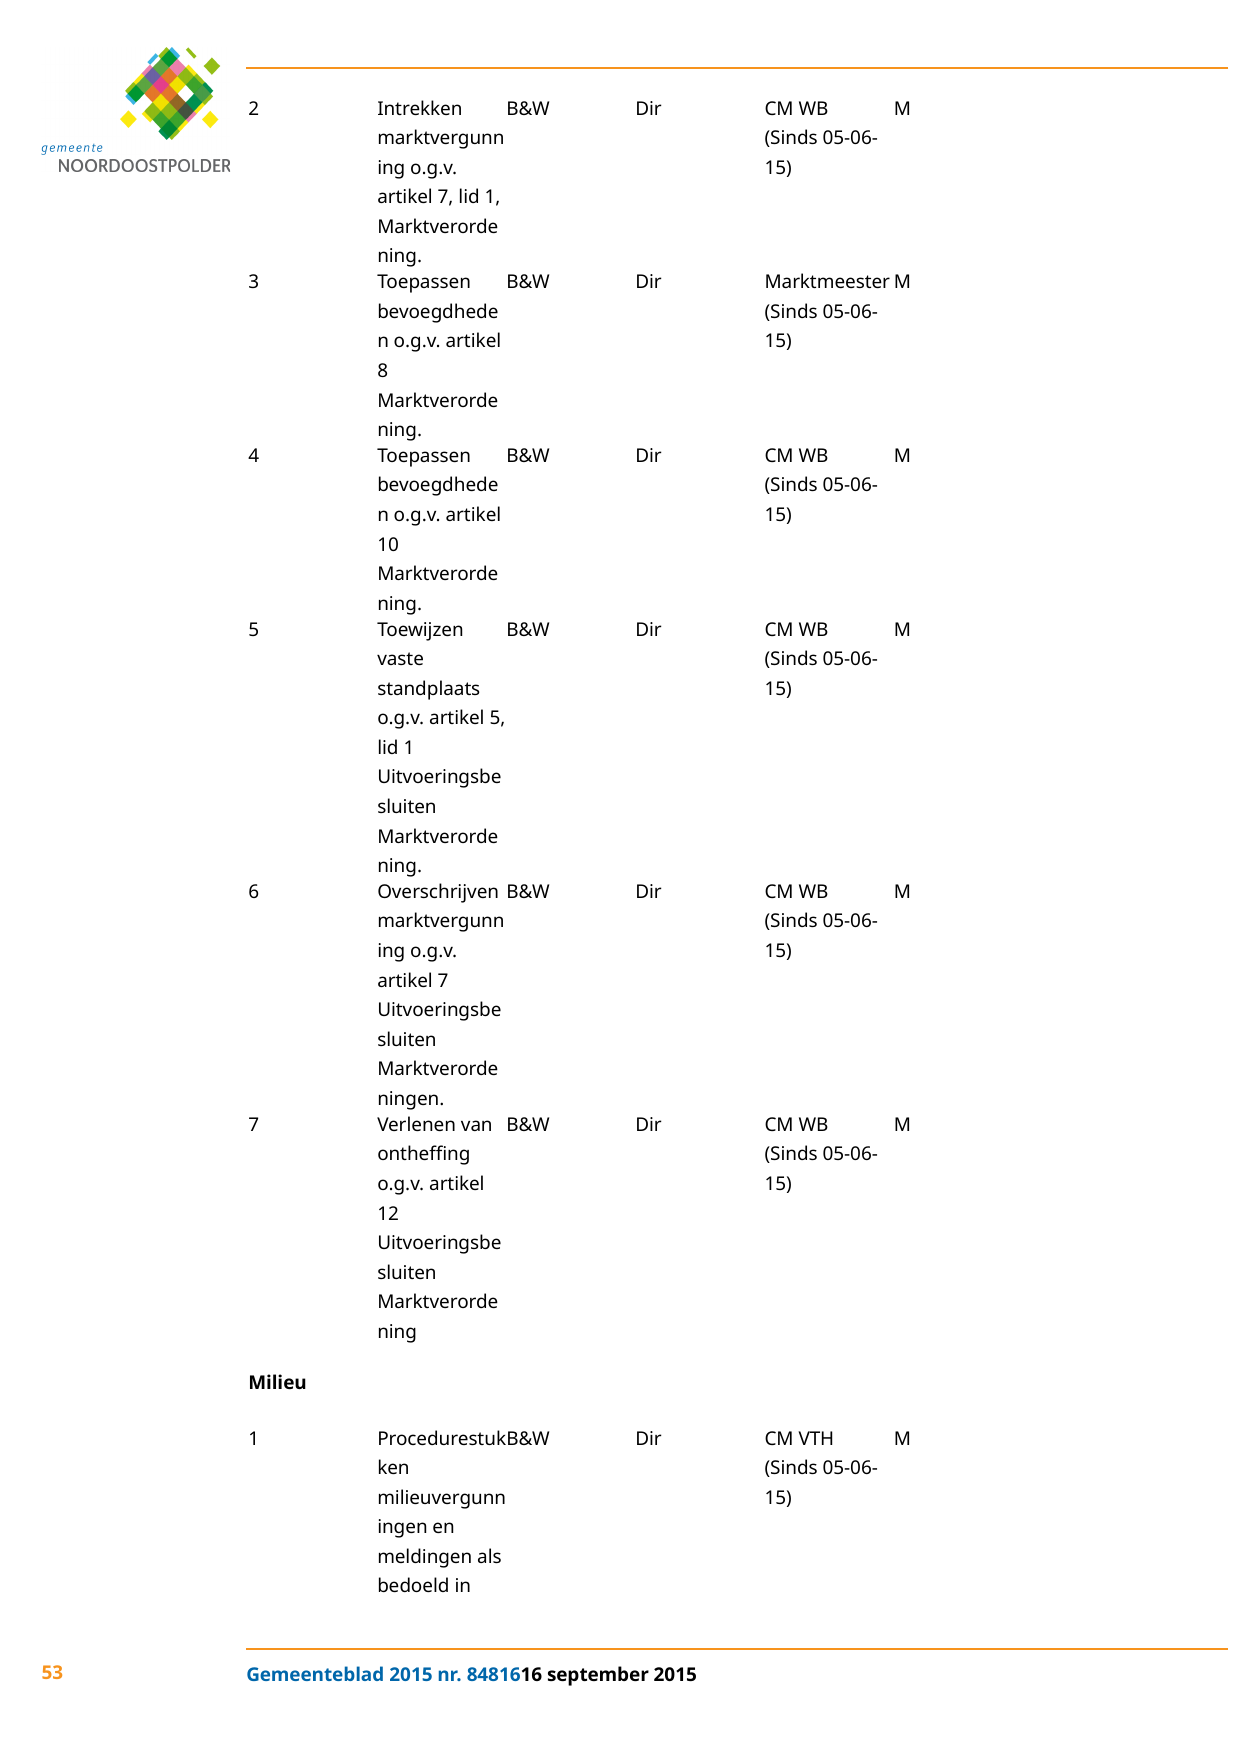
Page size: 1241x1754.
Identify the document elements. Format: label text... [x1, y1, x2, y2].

table_cell Dir [635, 616, 764, 878]
table_cell 6 [248, 878, 377, 1111]
table_header Procedurestukken milieuvergunningen en meldingen als bedoeld in [377, 1425, 506, 1598]
table_cell Dir [635, 442, 764, 616]
table_header 1 [248, 1425, 377, 1598]
table_cell [1023, 269, 1152, 442]
table_header M [894, 1425, 1022, 1598]
table_cell Dir [635, 95, 764, 268]
table_cell Dir [635, 878, 764, 1111]
table_header CM VTH (Sinds 05-06-15) [764, 1425, 893, 1598]
table_cell Toewijzen vaste standplaats o.g.v. artikel 5, lid 1 Uitvoeringsbesluiten Marktverordening. [377, 616, 506, 878]
table_cell [1023, 878, 1152, 1111]
table_cell Dir [635, 269, 764, 442]
table_cell M [894, 442, 1022, 616]
picture [41, 47, 231, 172]
table_cell M [894, 1111, 1022, 1344]
table_cell 2 [248, 95, 377, 268]
table_cell Toepassen bevoegdheden o.g.v. artikel 10 Marktverordening. [377, 442, 506, 616]
table_cell Dir [635, 1111, 764, 1344]
table_cell Marktmeester (Sinds 05-06-15) [764, 269, 893, 442]
table_cell 7 [248, 1111, 377, 1344]
table_cell CM WB (Sinds 05-06-15) [764, 95, 893, 268]
table_header B&W [506, 1425, 635, 1598]
table_cell B&W [506, 442, 635, 616]
table_cell M [894, 269, 1022, 442]
table_cell CM WB (Sinds 05-06-15) [764, 442, 893, 616]
table_cell Verlenen van ontheffing o.g.v. artikel 12 Uitvoeringsbesluiten Marktverordening [377, 1111, 506, 1344]
table_cell [1023, 1111, 1152, 1344]
table_header [1023, 1425, 1152, 1598]
table_cell B&W [506, 878, 635, 1111]
table_cell Intrekken marktvergunning o.g.v. artikel 7, lid 1, Marktverordening. [377, 95, 506, 268]
table_cell CM WB (Sinds 05-06-15) [764, 878, 893, 1111]
text Milieu [248, 1369, 1152, 1395]
table_header Dir [635, 1425, 764, 1598]
table_cell B&W [506, 616, 635, 878]
table_cell Toepassen bevoegdheden o.g.v. artikel 8 Marktverordening. [377, 269, 506, 442]
table_cell M [894, 95, 1022, 268]
table_cell 5 [248, 616, 377, 878]
table_cell [1023, 442, 1152, 616]
table_cell B&W [506, 269, 635, 442]
table_cell B&W [506, 95, 635, 268]
table_cell 3 [248, 269, 377, 442]
table_cell Overschrijven marktvergunning o.g.v. artikel 7 Uitvoeringsbesluiten Marktverordeningen. [377, 878, 506, 1111]
table_cell 4 [248, 442, 377, 616]
table_cell CM WB (Sinds 05-06-15) [764, 616, 893, 878]
table_cell CM WB (Sinds 05-06-15) [764, 1111, 893, 1344]
table_cell B&W [506, 1111, 635, 1344]
table_cell M [894, 616, 1022, 878]
table_cell M [894, 878, 1022, 1111]
table_cell [1023, 616, 1152, 878]
table_cell [1023, 95, 1152, 268]
